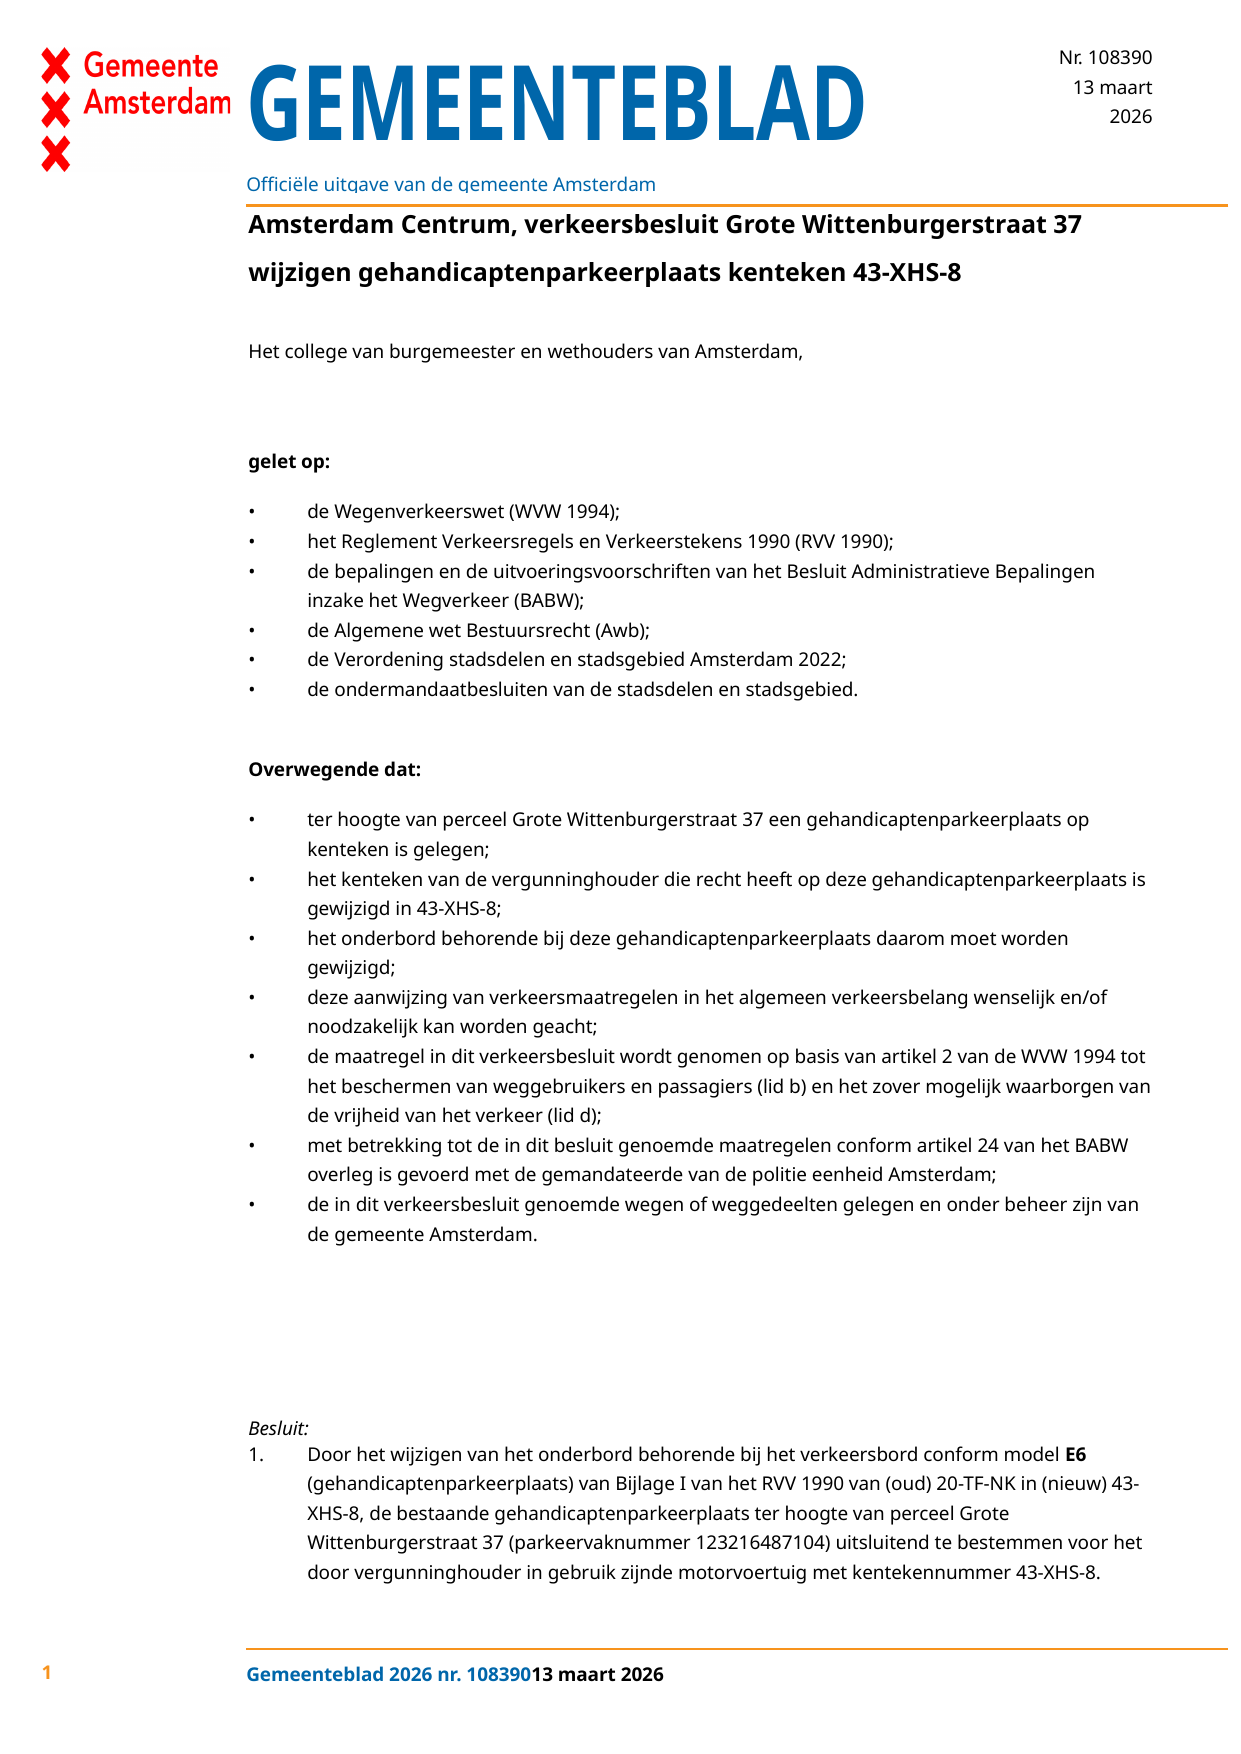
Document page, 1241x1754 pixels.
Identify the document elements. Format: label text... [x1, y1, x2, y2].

list de Algemene wet Bestuursrecht (Awb); [248, 617, 1152, 643]
list de maatregel in dit verkeersbesluit wordt genomen op basis van artikel 2 van de WVW 1994 tot het beschermen van weggebruikers en passagiers (lid b) en het zover mogelijk waarborgen van de vrijheid van het verkeer (lid d); [248, 1043, 1152, 1128]
list de in dit verkeersbesluit genoemde wegen of weggedeelten gelegen en onder beheer zijn van de gemeente Amsterdam. [248, 1191, 1152, 1246]
text Amsterdam Centrum, verkeersbesluit Grote Wittenburgerstraat 37 wijzigen gehandicaptenparkeerplaats kenteken 43-XHS-8 [248, 207, 1152, 288]
list de Verordening stadsdelen en stadsgebied Amsterdam 2022; [248, 647, 1152, 672]
text Overwegende dat: [248, 756, 1152, 782]
text gelet op: [248, 448, 1152, 474]
text Het college van burgemeester en wethouders van Amsterdam, [248, 339, 1152, 364]
list met betrekking tot de in dit besluit genoemde maatregelen conform artikel 24 van het BABW overleg is gevoerd met de gemandateerde van de politie eenheid Amsterdam; [248, 1132, 1152, 1187]
list het Reglement Verkeersregels en Verkeerstekens 1990 (RVV 1990); [248, 528, 1152, 554]
list ter hoogte van perceel Grote Wittenburgerstraat 37 een gehandicaptenparkeerplaats op kenteken is gelegen; [248, 807, 1152, 862]
text Besluit: [248, 1415, 1152, 1441]
list het onderbord behorende bij deze gehandicaptenparkeerplaats daarom moet worden gewijzigd; [248, 925, 1152, 980]
list de ondermandaatbesluiten van de stadsdelen en stadsgebied. [248, 676, 1152, 702]
list deze aanwijzing van verkeersmaatregelen in het algemeen verkeersbelang wenselijk en/of noodzakelijk kan worden geacht; [248, 984, 1152, 1039]
list de bepalingen en de uitvoeringsvoorschriften van het Besluit Administratieve Bepalingen inzake het Wegverkeer (BABW); [248, 558, 1152, 613]
list Door het wijzigen van het onderbord behorende bij het verkeersbord conform model E6 (gehandicaptenparkeerplaats) van Bijlage I van het RVV 1990 van (oud) 20-TF-NK in (nieuw) 43-XHS-8, de bestaande gehandicaptenparkeerplaats ter hoogte van perceel Grote Wittenburgerstraat 37 (parkeervaknummer 123216487104) uitsluitend te bestemmen voor het door vergunninghouder in gebruik zijnde motorvoertuig met kentekennummer 43-XHS-8. [248, 1441, 1152, 1585]
list de Wegenverkeerswet (WVW 1994); [248, 499, 1152, 524]
picture [41, 47, 231, 172]
list het kenteken van de vergunninghouder die recht heeft op deze gehandicaptenparkeerplaats is gewijzigd in 43-XHS-8; [248, 866, 1152, 921]
